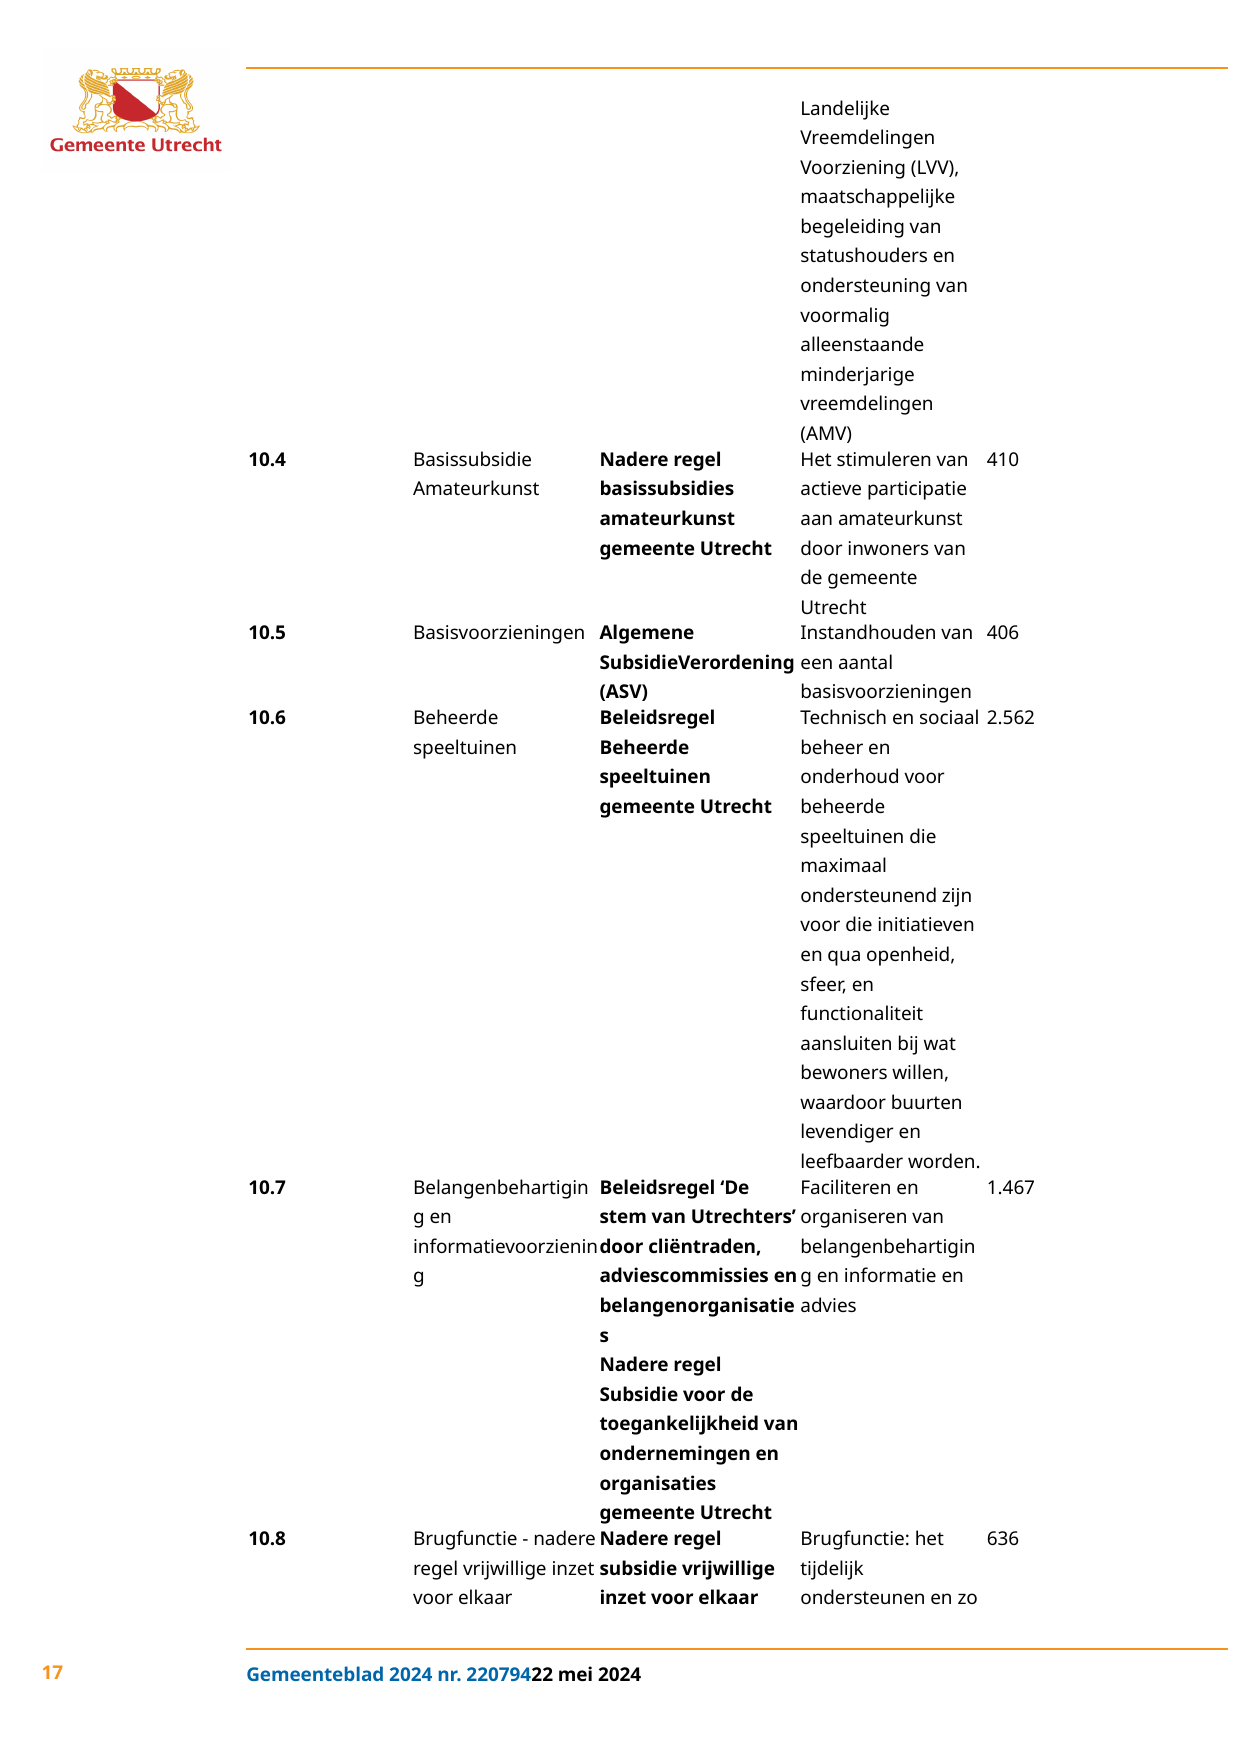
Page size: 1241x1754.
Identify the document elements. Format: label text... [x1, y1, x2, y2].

table_cell Nadere regel subsidie vrijwillige inzet voor elkaar [599, 1525, 800, 1610]
table_cell Technisch en sociaal beheer en onderhoud voor beheerde speeltuinen die maximaal ondersteunend zijn voor die initiatieven en qua openheid, sfeer, en functionaliteit aansluiten bij wat bewoners willen, waardoor buurten levendiger en leefbaarder worden. [800, 705, 987, 1174]
table_cell 410 [987, 446, 1152, 619]
table_cell Het stimuleren van actieve participatie aan amateurkunst door inwoners van de gemeente Utrecht [800, 446, 987, 619]
table_cell 2.562 [987, 705, 1152, 1174]
table_cell 406 [987, 620, 1152, 704]
table_cell Beheerde speeltuinen [413, 705, 599, 1174]
table_cell Brugfunctie: het tijdelijk ondersteunen en zo [800, 1525, 987, 1610]
table_cell [599, 95, 800, 446]
table_cell Landelijke Vreemdelingen Voorziening (LVV), maatschappelijke begeleiding van statushouders en ondersteuning van voormalig alleenstaande minderjarige vreemdelingen (AMV) [800, 95, 987, 446]
table_cell 10.6 [248, 705, 413, 1174]
table_cell Algemene SubsidieVerordening (ASV) [599, 620, 800, 704]
table_cell Faciliteren en organiseren van belangenbehartiging en informatie en advies [800, 1174, 987, 1525]
table_cell Beleidsregel Beheerde speeltuinen gemeente Utrecht [599, 705, 800, 1174]
table_cell Beleidsregel ‘De stem van Utrechters’ door cliëntraden, adviescommissies en belangenorganisaties Nadere regel Subsidie voor de toegankelijkheid van ondernemingen en organisaties gemeente Utrecht [599, 1174, 800, 1525]
table_cell [987, 95, 1152, 446]
table_cell [248, 95, 413, 446]
table_cell 10.7 [248, 1174, 413, 1525]
table_cell Belangenbehartiging en informatievoorziening [413, 1174, 599, 1525]
table_cell Basissubsidie Amateurkunst [413, 446, 599, 619]
table_cell Brugfunctie - nadere regel vrijwillige inzet voor elkaar [413, 1525, 599, 1610]
table_cell 636 [987, 1525, 1152, 1610]
table_cell 10.8 [248, 1525, 413, 1610]
table_cell 10.4 [248, 446, 413, 619]
table_cell Basisvoorzieningen [413, 620, 599, 704]
table_cell [413, 95, 599, 446]
table_cell 10.5 [248, 620, 413, 704]
table_cell Nadere regel basissubsidies amateurkunst gemeente Utrecht [599, 446, 800, 619]
table_cell 1.467 [987, 1174, 1152, 1525]
picture [41, 47, 231, 172]
table_cell Instandhouden van een aantal basisvoorzieningen [800, 620, 987, 704]
